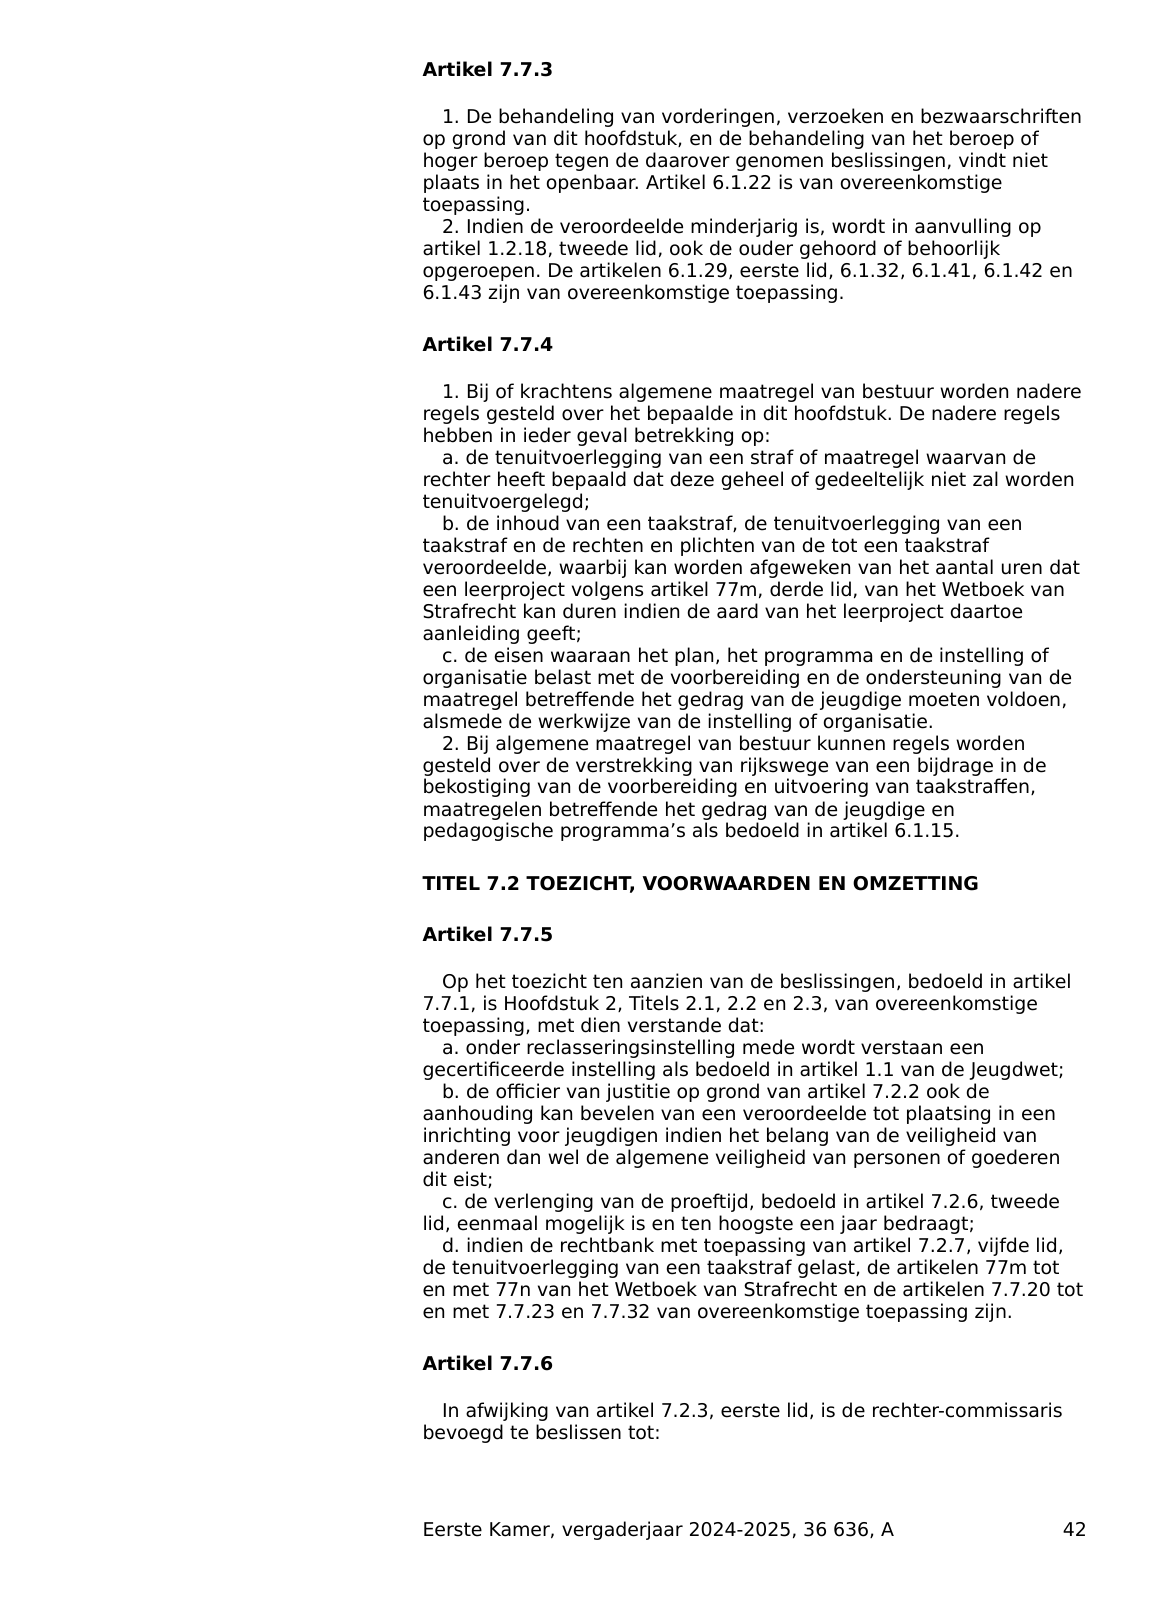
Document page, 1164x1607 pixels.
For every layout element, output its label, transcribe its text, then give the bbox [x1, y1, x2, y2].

text c. de eisen waaraan het plan, het programma en de instelling of organisatie belast met de voorbereiding en de ondersteuning van de maatregel betreffende het gedrag van de jeugdige moeten voldoen, alsmede de werkwijze van de instelling of organisatie. [422, 644, 1087, 732]
text b. de officier van justitie op grond van artikel 7.2.2 ook de aanhouding kan bevelen van een veroordeelde tot plaatsing in een inrichting voor jeugdigen indien het belang van de veiligheid van anderen dan wel de algemene veiligheid van personen of goederen dit eist; [422, 1081, 1087, 1191]
text d. indien de rechtbank met toepassing van artikel 7.2.7, vijfde lid, de tenuitvoerlegging van een taakstraf gelast, de artikelen 77m tot en met 77n van het Wetboek van Strafrecht en de artikelen 7.7.20 tot en met 7.7.23 en 7.7.32 van overeenkomstige toepassing zijn. [422, 1235, 1087, 1323]
subtitle Artikel 7.7.3 [422, 59, 1087, 81]
text In afwijking van artikel 7.2.3, eerste lid, is de rechter-commissaris bevoegd te beslissen tot: [422, 1400, 1087, 1444]
text c. de verlenging van de proeftijd, bedoeld in artikel 7.2.6, tweede lid, eenmaal mogelijk is en ten hoogste een jaar bedraagt; [422, 1191, 1087, 1235]
text 2. Bij algemene maatregel van bestuur kunnen regels worden gesteld over de verstrekking van rijkswege van een bijdrage in de bekostiging van de voorbereiding en uitvoering van taakstraffen, maatregelen betreffende het gedrag van de jeugdige en pedagogische programma’s als bedoeld in artikel 6.1.15. [422, 732, 1087, 842]
text a. de tenuitvoerlegging van een straf of maatregel waarvan de rechter heeft bepaald dat deze geheel of gedeeltelijk niet zal worden tenuitvoergelegd; [422, 447, 1087, 513]
subtitle Artikel 7.7.6 [422, 1353, 1087, 1375]
text b. de inhoud van een taakstraf, de tenuitvoerlegging van een taakstraf en de rechten en plichten van de tot een taakstraf veroordeelde, waarbij kan worden afgeweken van het aantal uren dat een leerproject volgens artikel 77m, derde lid, van het Wetboek van Strafrecht kan duren indien de aard van het leerproject daartoe aanleiding geeft; [422, 513, 1087, 644]
text 1. Bij of krachtens algemene maatregel van bestuur worden nadere regels gesteld over het bepaalde in dit hoofdstuk. De nadere regels hebben in ieder geval betrekking op: [422, 381, 1087, 447]
text 2. Indien de veroordeelde minderjarig is, wordt in aanvulling op artikel 1.2.18, tweede lid, ook de ouder gehoord of behoorlijk opgeroepen. De artikelen 6.1.29, eerste lid, 6.1.32, 6.1.41, 6.1.42 en 6.1.43 zijn van overeenkomstige toepassing. [422, 216, 1087, 304]
subtitle Artikel 7.7.5 [422, 924, 1087, 946]
text 1. De behandeling van vorderingen, verzoeken en bezwaarschriften op grond van dit hoofdstuk, en de behandeling van het beroep of hoger beroep tegen de daarover genomen beslissingen, vindt niet plaats in het openbaar. Artikel 6.1.22 is van overeenkomstige toepassing. [422, 106, 1087, 216]
text Op het toezicht ten aanzien van de beslissingen, bedoeld in artikel 7.7.1, is Hoofdstuk 2, Titels 2.1, 2.2 en 2.3, van overeenkomstige toepassing, met dien verstande dat: [422, 971, 1087, 1037]
subtitle TITEL 7.2 TOEZICHT, VOORWAARDEN EN OMZETTING [422, 872, 1087, 894]
subtitle Artikel 7.7.4 [422, 334, 1087, 356]
text a. onder reclasseringsinstelling mede wordt verstaan een gecertificeerde instelling als bedoeld in artikel 1.1 van de Jeugdwet; [422, 1037, 1087, 1081]
